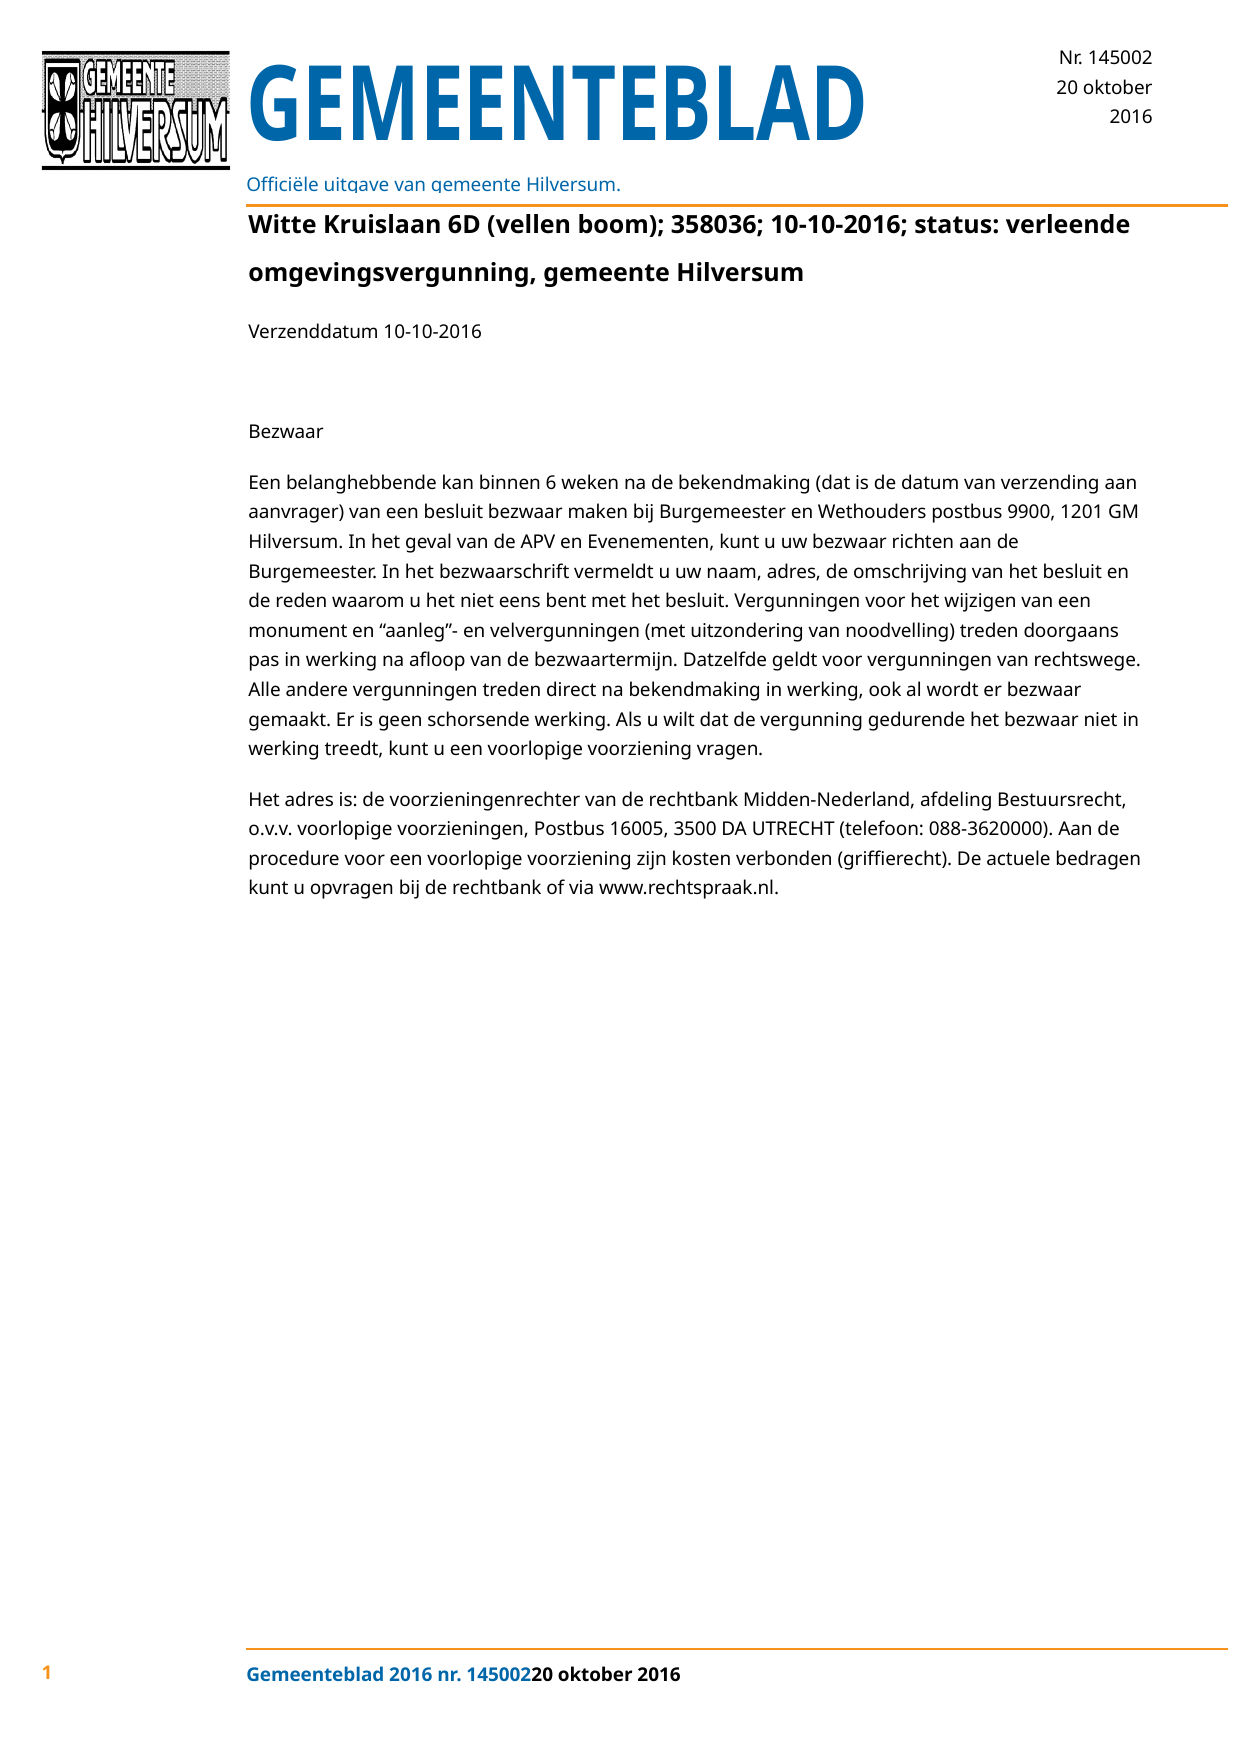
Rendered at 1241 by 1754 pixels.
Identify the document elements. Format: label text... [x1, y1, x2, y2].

text Bezwaar [248, 419, 1152, 444]
text Een belanghebbende kan binnen 6 weken na de bekendmaking (dat is de datum van verzending aan aanvrager) van een besluit bezwaar maken bij Burgemeester en Wethouders postbus 9900, 1201 GM Hilversum. In het geval van de APV en Evenementen, kunt u uw bezwaar richten aan de Burgemeester. In het bezwaarschrift vermeldt u uw naam, adres, de omschrijving van het besluit en de reden waarom u het niet eens bent met het besluit. Vergunningen voor het wijzigen van een monument en “aanleg”- en velvergunningen (met uitzondering van noodvelling) treden doorgaans pas in werking na afloop van de bezwaartermijn. Datzelfde geldt voor vergunningen van rechtswege. Alle andere vergunningen treden direct na bekendmaking in werking, ook al wordt er bezwaar gemaakt. Er is geen schorsende werking. Als u wilt dat de vergunning gedurende het bezwaar niet in werking treedt, kunt u een voorlopige voorziening vragen. [248, 469, 1152, 761]
text Het adres is: de voorzieningenrechter van de rechtbank Midden-Nederland, afdeling Bestuursrecht, o.v.v. voorlopige voorzieningen, Postbus 16005, 3500 DA UTRECHT (telefoon: 088-3620000). Aan de procedure voor een voorlopige voorziening zijn kosten verbonden (griffierecht). De actuele bedragen kunt u opvragen bij de rechtbank of via www.rechtspraak.nl. [248, 786, 1152, 900]
text Witte Kruislaan 6D (vellen boom); 358036; 10-10-2016; status: verleende omgevingsvergunning, gemeente Hilversum [248, 207, 1152, 288]
picture [41, 47, 231, 172]
text Verzenddatum 10-10-2016 [248, 318, 1152, 344]
